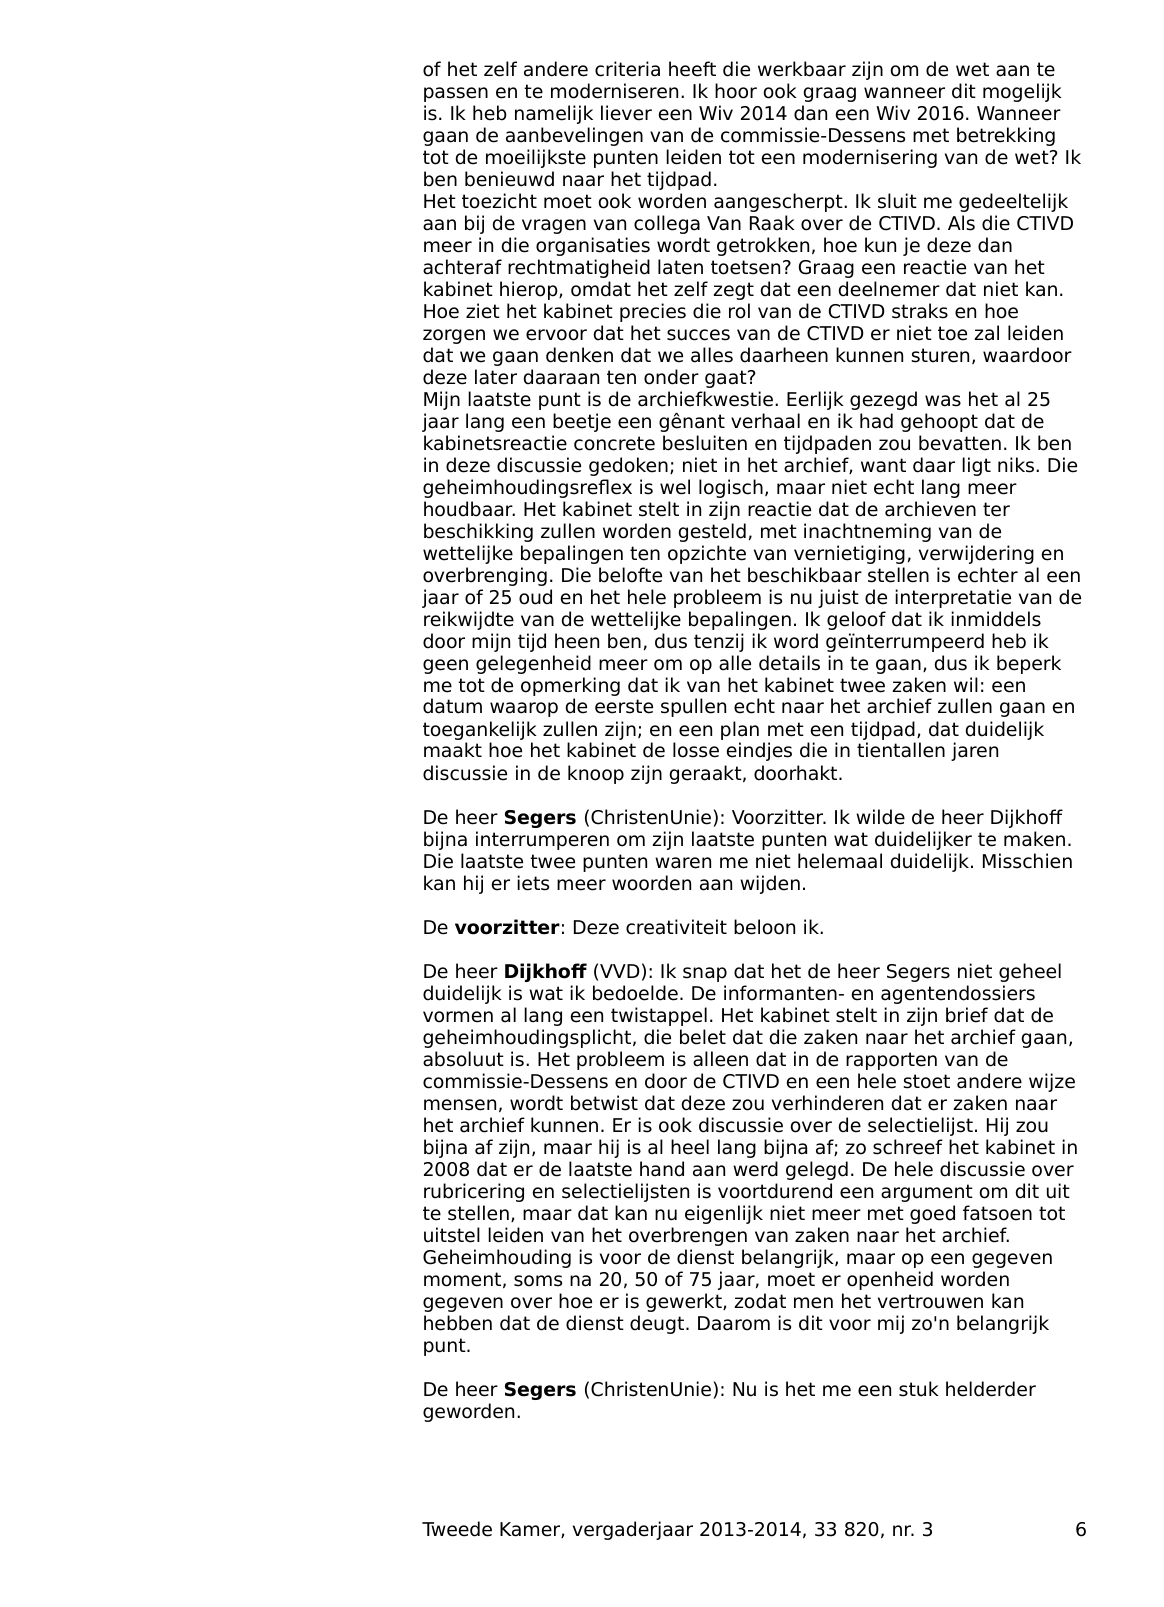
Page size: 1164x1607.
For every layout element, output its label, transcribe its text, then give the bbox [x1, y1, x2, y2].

text of het zelf andere criteria heeft die werkbaar zijn om de wet aan te passen en te moderniseren. Ik hoor ook graag wanneer dit mogelijk is. Ik heb namelijk liever een Wiv 2014 dan een Wiv 2016. Wanneer gaan de aanbevelingen van de commissie-Dessens met betrekking tot de moeilijkste punten leiden tot een modernisering van de wet? Ik ben benieuwd naar het tijdpad. [422, 59, 1087, 191]
text Mijn laatste punt is de archiefkwestie. Eerlijk gezegd was het al 25 jaar lang een beetje een gênant verhaal en ik had gehoopt dat de kabinetsreactie concrete besluiten en tijdpaden zou bevatten. Ik ben in deze discussie gedoken; niet in het archief, want daar ligt niks. Die geheimhoudingsreflex is wel logisch, maar niet echt lang meer houdbaar. Het kabinet stelt in zijn reactie dat de archieven ter beschikking zullen worden gesteld, met inachtneming van de wettelijke bepalingen ten opzichte van vernietiging, verwijdering en overbrenging. Die belofte van het beschikbaar stellen is echter al een jaar of 25 oud en het hele probleem is nu juist de interpretatie van de reikwijdte van de wettelijke bepalingen. Ik geloof dat ik inmiddels door mijn tijd heen ben, dus tenzij ik word geïnterrumpeerd heb ik geen gelegenheid meer om op alle details in te gaan, dus ik beperk me tot de opmerking dat ik van het kabinet twee zaken wil: een datum waarop de eerste spullen echt naar het archief zullen gaan en toegankelijk zullen zijn; en een plan met een tijdpad, dat duidelijk maakt hoe het kabinet de losse eindjes die in tientallen jaren discussie in de knoop zijn geraakt, doorhakt. [422, 389, 1087, 784]
text De heer Dijkhoff (VVD): Ik snap dat het de heer Segers niet geheel duidelijk is wat ik bedoelde. De informanten- en agentendossiers vormen al lang een twistappel. Het kabinet stelt in zijn brief dat de geheimhoudingsplicht, die belet dat die zaken naar het archief gaan, absoluut is. Het probleem is alleen dat in de rapporten van de commissie-Dessens en door de CTIVD en een hele stoet andere wijze mensen, wordt betwist dat deze zou verhinderen dat er zaken naar het archief kunnen. Er is ook discussie over de selectielijst. Hij zou bijna af zijn, maar hij is al heel lang bijna af; zo schreef het kabinet in 2008 dat er de laatste hand aan werd gelegd. De hele discussie over rubricering en selectielijsten is voortdurend een argument om dit uit te stellen, maar dat kan nu eigenlijk niet meer met goed fatsoen tot uitstel leiden van het overbrengen van zaken naar het archief. Geheimhouding is voor de dienst belangrijk, maar op een gegeven moment, soms na 20, 50 of 75 jaar, moet er openheid worden gegeven over hoe er is gewerkt, zodat men het vertrouwen kan hebben dat de dienst deugt. Daarom is dit voor mij zo'n belangrijk punt. [422, 961, 1087, 1356]
text De voorzitter: Deze creativiteit beloon ik. [422, 917, 1087, 939]
text De heer Segers (ChristenUnie): Voorzitter. Ik wilde de heer Dijkhoff bijna interrumperen om zijn laatste punten wat duidelijker te maken. Die laatste twee punten waren me niet helemaal duidelijk. Misschien kan hij er iets meer woorden aan wijden. [422, 807, 1087, 894]
text Het toezicht moet ook worden aangescherpt. Ik sluit me gedeeltelijk aan bij de vragen van collega Van Raak over de CTIVD. Als die CTIVD meer in die organisaties wordt getrokken, hoe kun je deze dan achteraf rechtmatigheid laten toetsen? Graag een reactie van het kabinet hierop, omdat het zelf zegt dat een deelnemer dat niet kan. Hoe ziet het kabinet precies die rol van de CTIVD straks en hoe zorgen we ervoor dat het succes van de CTIVD er niet toe zal leiden dat we gaan denken dat we alles daarheen kunnen sturen, waardoor deze later daaraan ten onder gaat? [422, 191, 1087, 389]
text De heer Segers (ChristenUnie): Nu is het me een stuk helderder geworden. [422, 1379, 1087, 1423]
